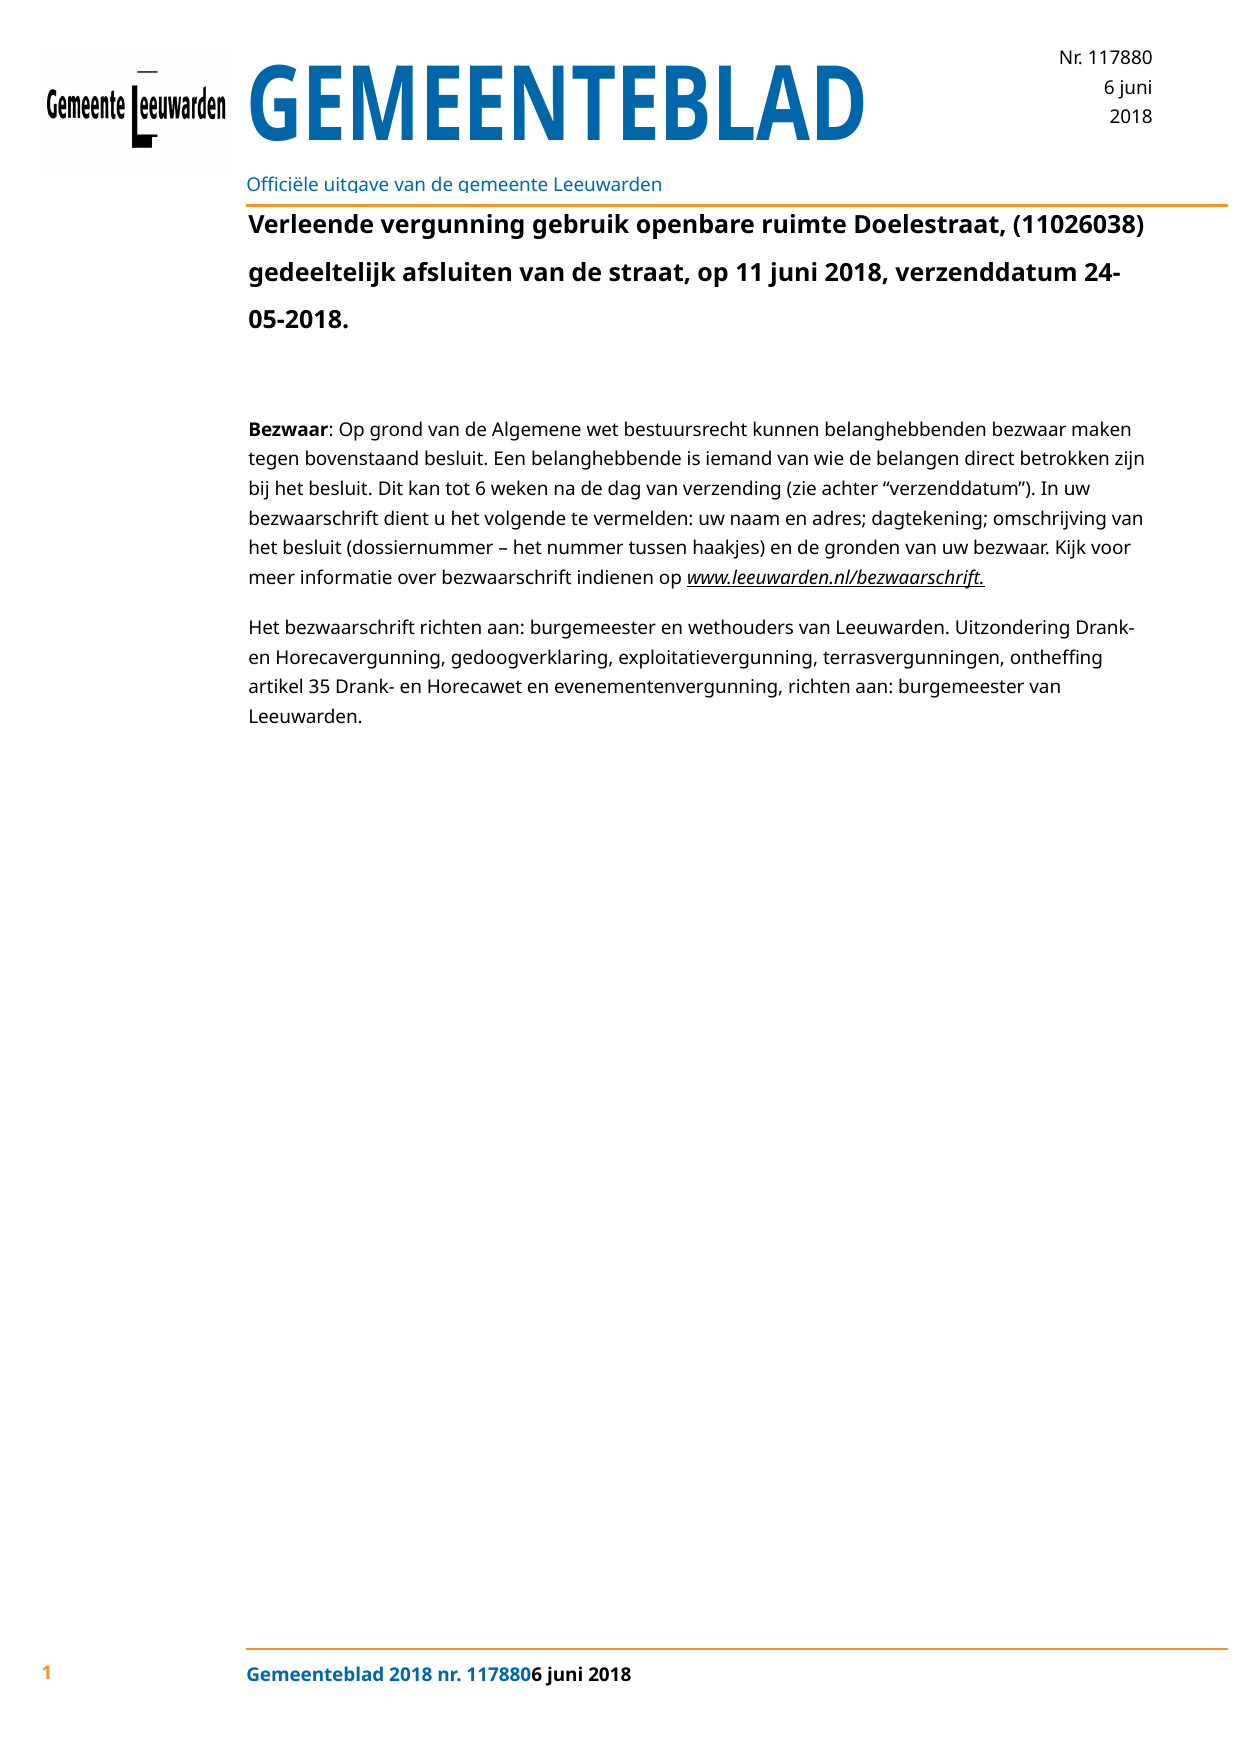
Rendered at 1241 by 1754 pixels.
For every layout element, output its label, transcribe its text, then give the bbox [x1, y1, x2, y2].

picture [41, 47, 231, 172]
text Verleende vergunning gebruik openbare ruimte Doelestraat, (11026038) gedeeltelijk afsluiten van de straat, op 11 juni 2018, verzenddatum 24-05-2018. [248, 207, 1152, 336]
text Bezwaar: Op grond van de Algemene wet bestuursrecht kunnen belanghebbenden bezwaar maken tegen bovenstaand besluit. Een belanghebbende is iemand van wie de belangen direct betrokken zijn bij het besluit. Dit kan tot 6 weken na de dag van verzending (zie achter “verzenddatum”). In uw bezwaarschrift dient u het volgende te vermelden: uw naam en adres; dagtekening; omschrijving van het besluit (dossiernummer – het nummer tussen haakjes) en de gronden van uw bezwaar. Kijk voor meer informatie over bezwaarschrift indienen op www.leeuwarden.nl/bezwaarschrift. [248, 416, 1152, 589]
text Het bezwaarschrift richten aan: burgemeester en wethouders van Leeuwarden. Uitzondering Drank- en Horecavergunning, gedoogverklaring, exploitatievergunning, terrasvergunningen, ontheffing artikel 35 Drank- en Horecawet en evenementenvergunning, richten aan: burgemeester van Leeuwarden. [248, 614, 1152, 729]
